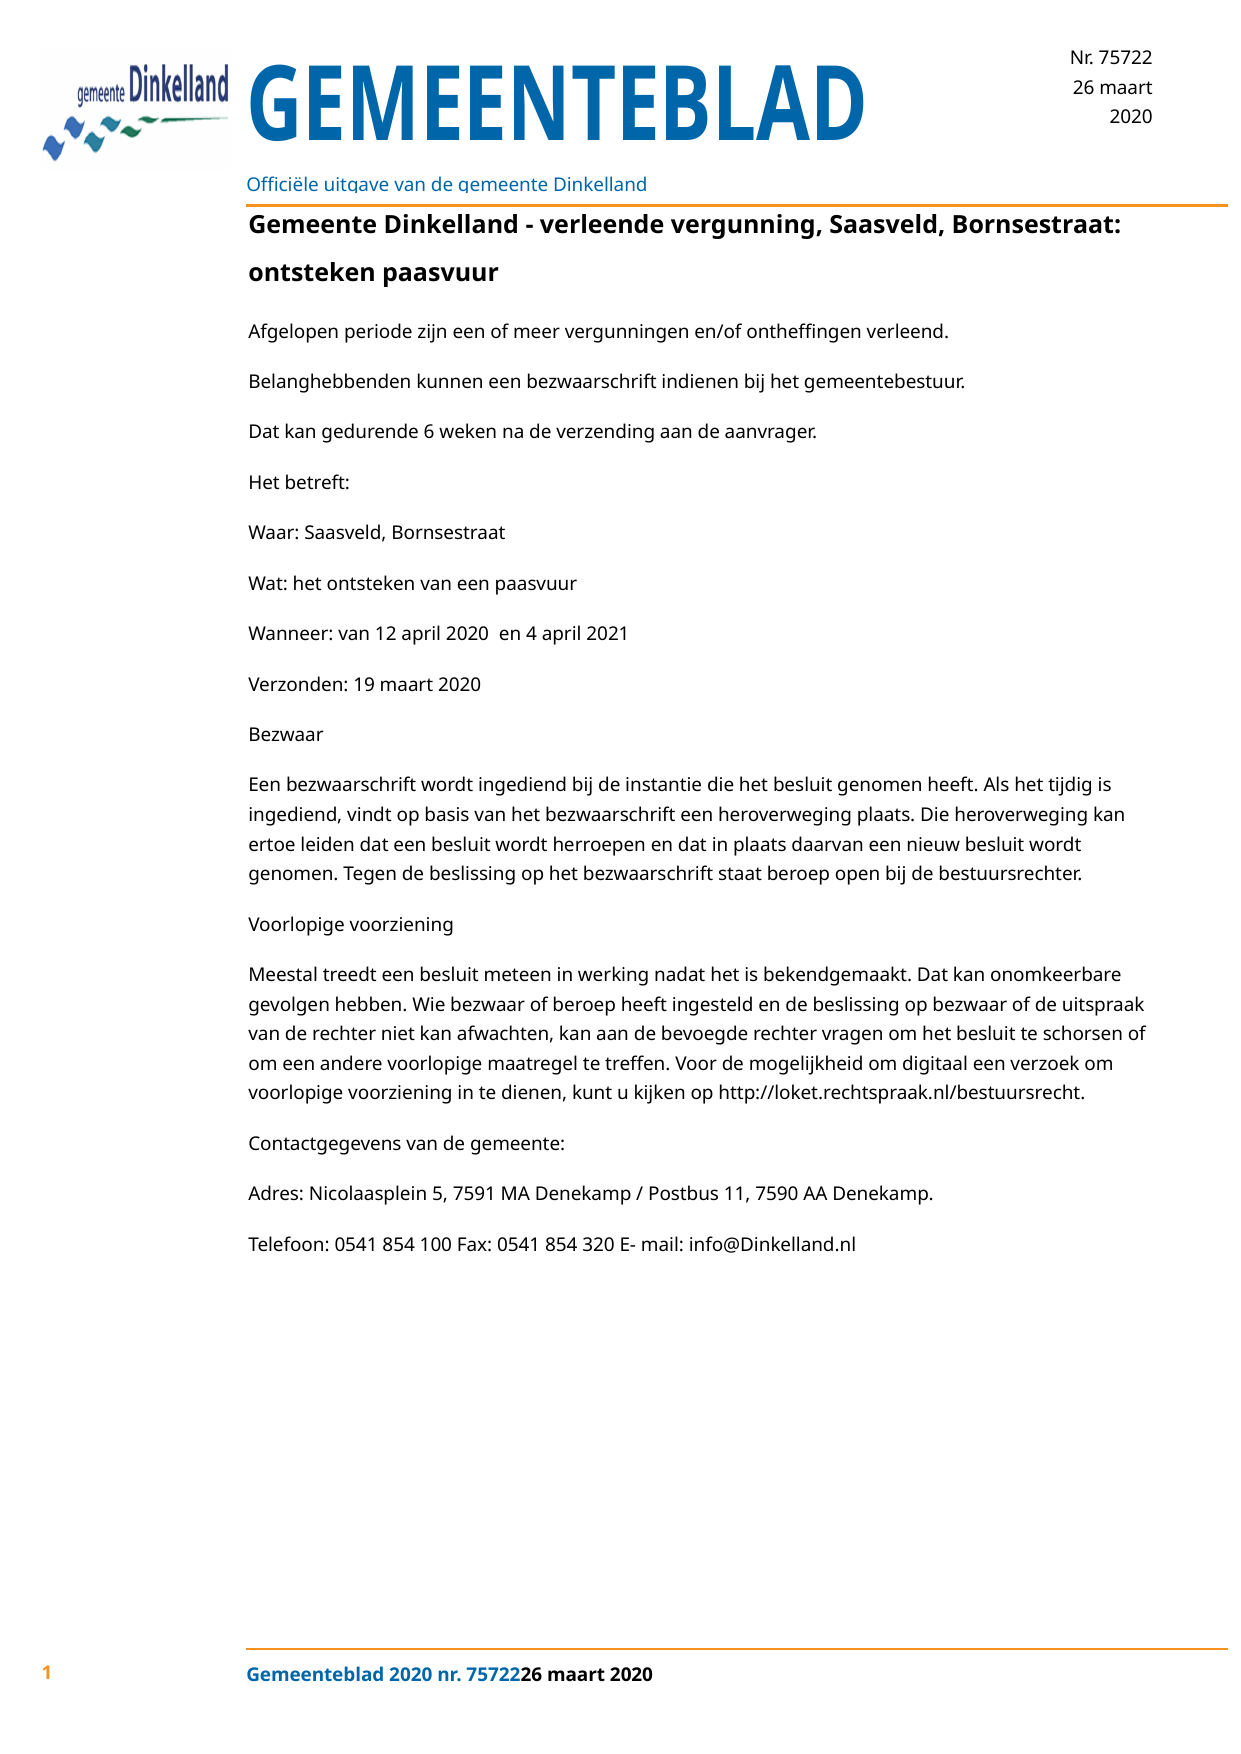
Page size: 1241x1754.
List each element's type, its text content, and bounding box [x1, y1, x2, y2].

text Bezwaar [248, 721, 1152, 747]
text Belanghebbenden kunnen een bezwaarschrift indienen bij het gemeentebestuur. [248, 368, 1152, 394]
text Wanneer: van 12 april 2020 en 4 april 2021 [248, 620, 1152, 646]
text Wat: het ontsteken van een paasvuur [248, 570, 1152, 596]
text Verzonden: 19 maart 2020 [248, 671, 1152, 697]
text Telefoon: 0541 854 100 Fax: 0541 854 320 E- mail: info@Dinkelland.nl [248, 1231, 1152, 1257]
text Adres: Nicolaasplein 5, 7591 MA Denekamp / Postbus 11, 7590 AA Denekamp. [248, 1180, 1152, 1206]
text Het betreft: [248, 469, 1152, 495]
picture [41, 47, 231, 172]
text Gemeente Dinkelland - verleende vergunning, Saasveld, Bornsestraat: ontsteken paasvuur [248, 207, 1152, 288]
text Voorlopige voorziening [248, 911, 1152, 937]
text Afgelopen periode zijn een of meer vergunningen en/of ontheffingen verleend. [248, 318, 1152, 344]
text Waar: Saasveld, Bornsestraat [248, 519, 1152, 545]
text Meestal treedt een besluit meteen in werking nadat het is bekendgemaakt. Dat kan onomkeerbare gevolgen hebben. Wie bezwaar of beroep heeft ingesteld en de beslissing op bezwaar of de uitspraak van de rechter niet kan afwachten, kan aan de bevoegde rechter vragen om het besluit te schorsen of om een andere voorlopige maatregel te treffen. Voor de mogelijkheid om digitaal een verzoek om voorlopige voorziening in te dienen, kunt u kijken op http://loket.rechtspraak.nl/bestuursrecht. [248, 961, 1152, 1105]
text Een bezwaarschrift wordt ingediend bij de instantie die het besluit genomen heeft. Als het tijdig is ingediend, vindt op basis van het bezwaarschrift een heroverweging plaats. Die heroverweging kan ertoe leiden dat een besluit wordt herroepen en dat in plaats daarvan een nieuw besluit wordt genomen. Tegen de beslissing op het bezwaarschrift staat beroep open bij de bestuursrechter. [248, 772, 1152, 886]
text Dat kan gedurende 6 weken na de verzending aan de aanvrager. [248, 419, 1152, 444]
text Contactgegevens van de gemeente: [248, 1130, 1152, 1156]
